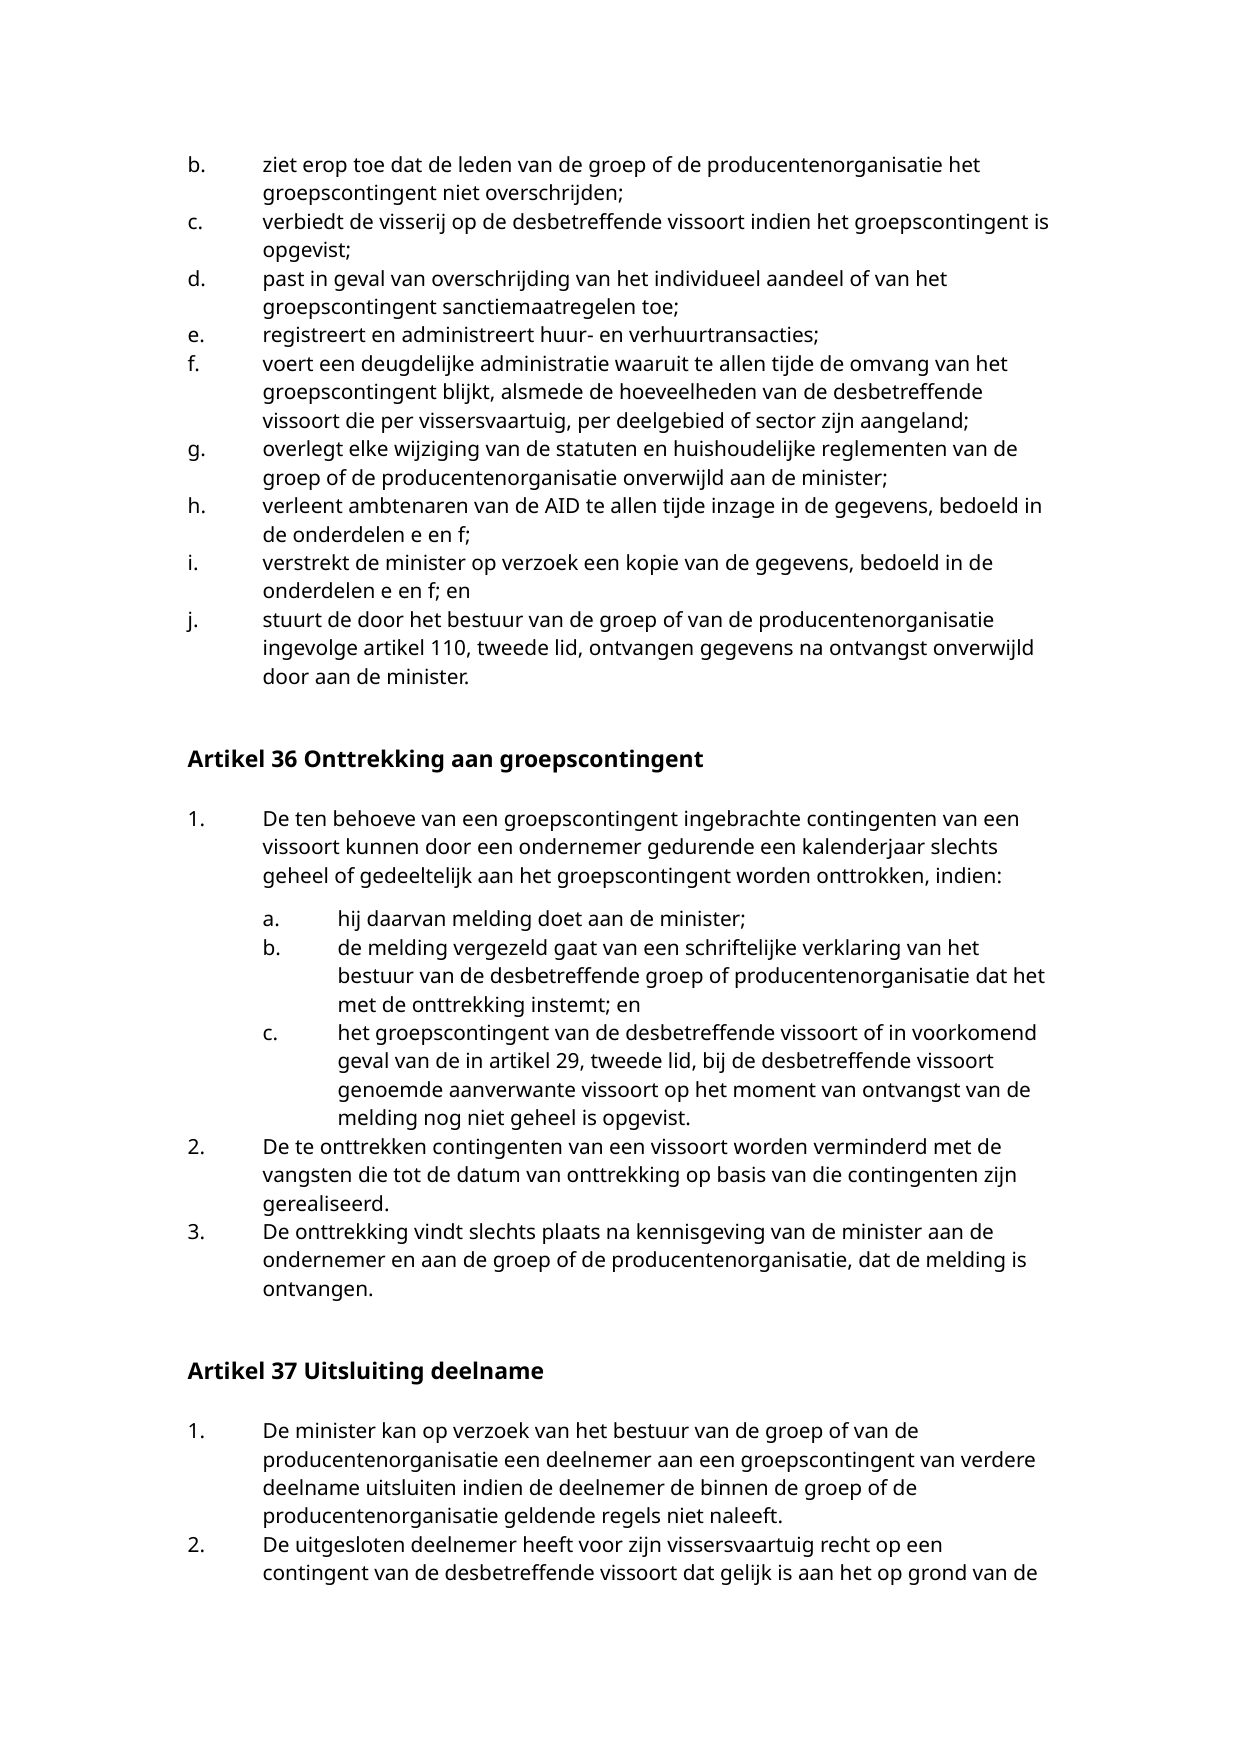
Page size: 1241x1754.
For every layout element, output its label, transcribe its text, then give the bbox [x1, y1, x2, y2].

subtitle Artikel 37 Uitsluiting deelname [187, 1355, 1053, 1386]
list De uitgesloten deelnemer heeft voor zijn vissersvaartuig recht op een contingent van de desbetreffende vissoort dat gelijk is aan het op grond van de [187, 1530, 1053, 1587]
list verstrekt de minister op verzoek een kopie van de gegevens, bedoeld in de onderdelen e en f; en [187, 548, 1053, 605]
list De ten behoeve van een groepscontingent ingebrachte contingenten van een vissoort kunnen door een ondernemer gedurende een kalenderjaar slechts geheel of gedeeltelijk aan het groepscontingent worden onttrokken, indien: [187, 804, 1053, 889]
list De te onttrekken contingenten van een vissoort worden verminderd met de vangsten die tot de datum van onttrekking op basis van die contingenten zijn gerealiseerd. [187, 1132, 1053, 1217]
list De minister kan op verzoek van het bestuur van de groep of van de producentenorganisatie een deelnemer aan een groepscontingent van verdere deelname uitsluiten indien de deelnemer de binnen de groep of de producentenorganisatie geldende regels niet naleeft. [187, 1416, 1053, 1530]
list De onttrekking vindt slechts plaats na kennisgeving van de minister aan de ondernemer en aan de groep of de producentenorganisatie, dat de melding is ontvangen. [187, 1217, 1053, 1302]
list overlegt elke wijziging van de statuten en huishoudelijke reglementen van de groep of de producentenorganisatie onverwijld aan de minister; [187, 434, 1053, 491]
list voert een deugdelijke administratie waaruit te allen tijde de omvang van het groepscontingent blijkt, alsmede de hoeveelheden van de desbetreffende vissoort die per vissersvaartuig, per deelgebied of sector zijn aangeland; [187, 349, 1053, 434]
list ziet erop toe dat de leden van de groep of de producentenorganisatie het groepscontingent niet overschrijden; [187, 150, 1053, 207]
list het groepscontingent van de desbetreffende vissoort of in voorkomend geval van de in artikel 29, tweede lid, bij de desbetreffende vissoort genoemde aanverwante vissoort op het moment van ontvangst van de melding nog niet geheel is opgevist. [262, 1018, 1053, 1132]
list past in geval van overschrijding van het individueel aandeel of van het groepscontingent sanctiemaatregelen toe; [187, 264, 1053, 321]
list verbiedt de visserij op de desbetreffende vissoort indien het groepscontingent is opgevist; [187, 207, 1053, 264]
list verleent ambtenaren van de AID te allen tijde inzage in de gegevens, bedoeld in de onderdelen e en f; [187, 491, 1053, 548]
subtitle Artikel 36 Onttrekking aan groepscontingent [187, 743, 1053, 774]
list stuurt de door het bestuur van de groep of van de producentenorganisatie ingevolge artikel 110, tweede lid, ontvangen gegevens na ontvangst onverwijld door aan de minister. [187, 605, 1053, 690]
list hij daarvan melding doet aan de minister; [262, 904, 1053, 933]
list registreert en administreert huur- en verhuurtransacties; [187, 321, 1053, 349]
list de melding vergezeld gaat van een schriftelijke verklaring van het bestuur van de desbetreffende groep of producentenorganisatie dat het met de onttrekking instemt; en [262, 933, 1053, 1018]
